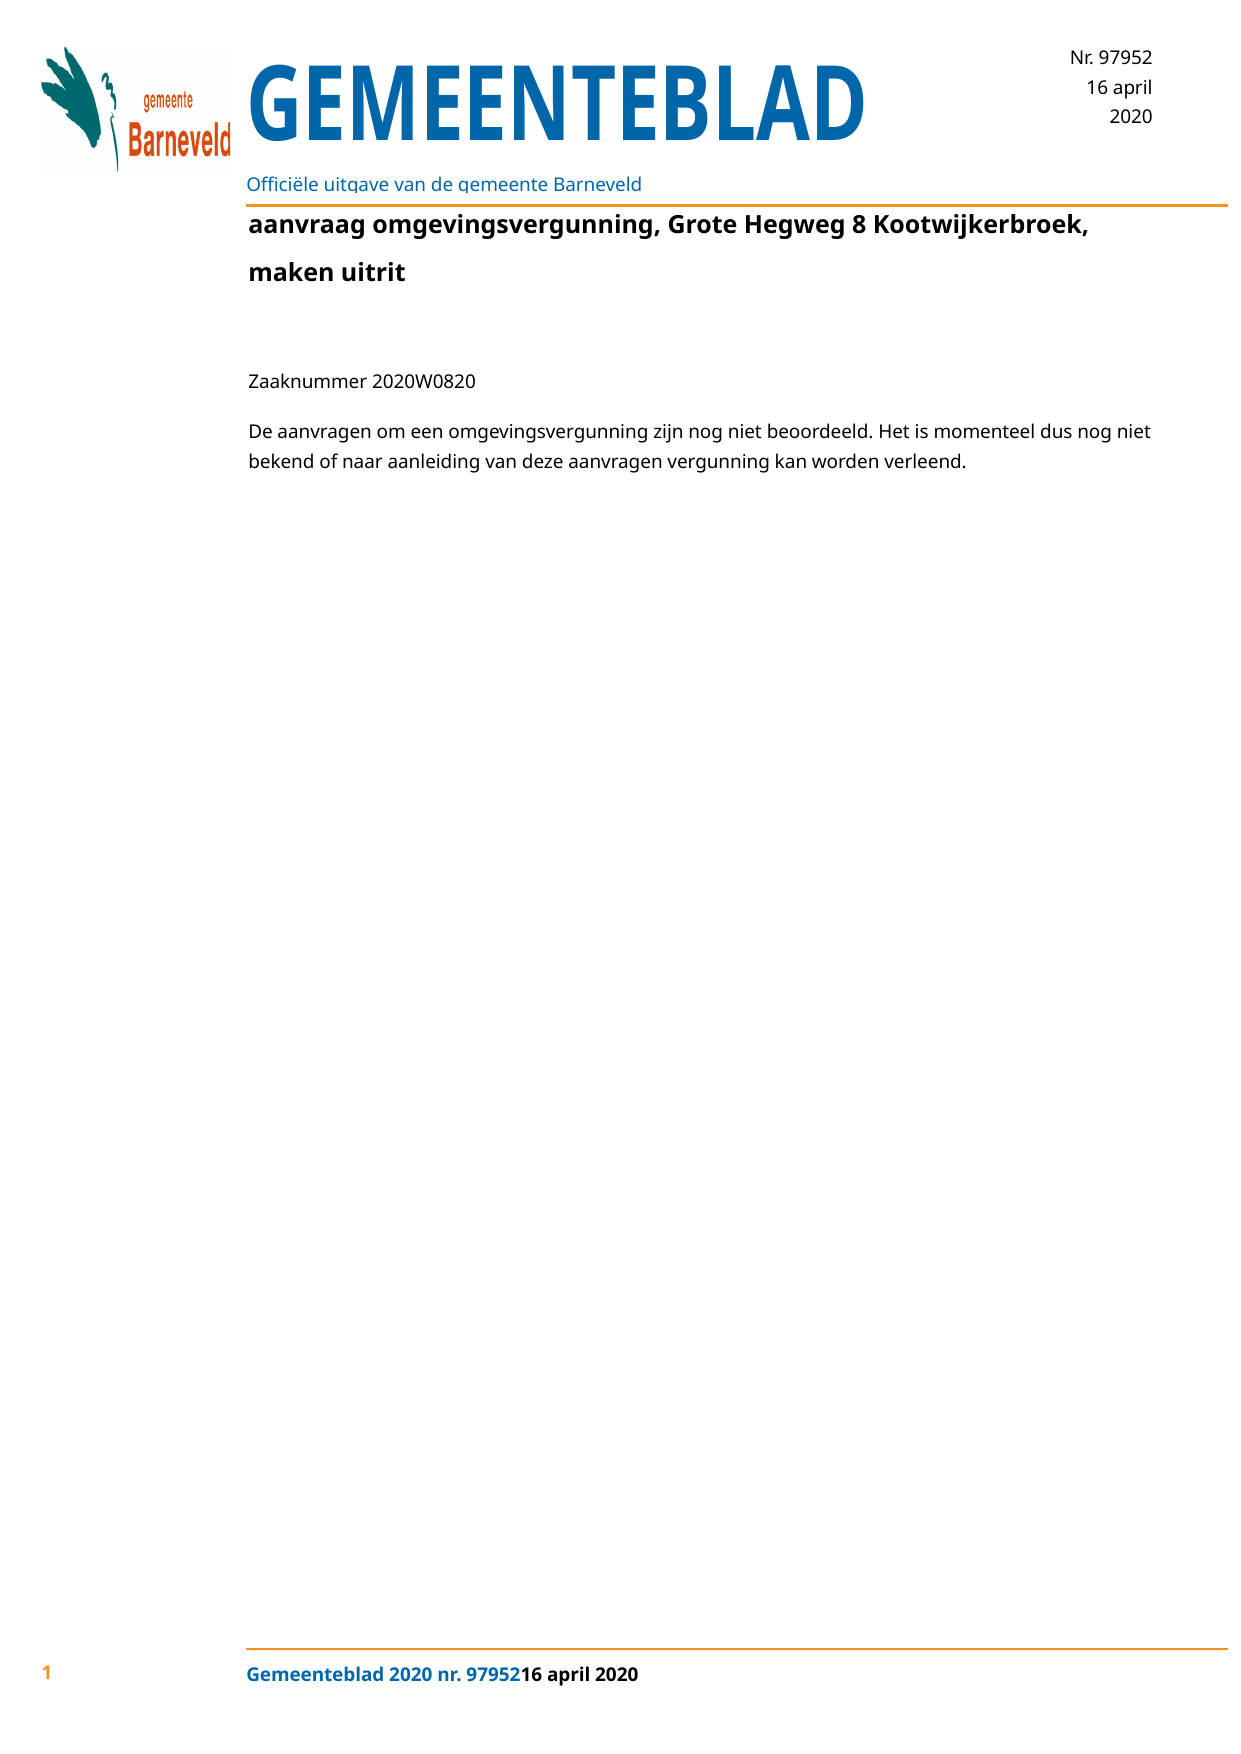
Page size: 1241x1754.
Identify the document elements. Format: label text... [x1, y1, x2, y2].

picture [41, 47, 231, 172]
text aanvraag omgevingsvergunning, Grote Hegweg 8 Kootwijkerbroek, maken uitrit [248, 207, 1152, 288]
text De aanvragen om een omgevingsvergunning zijn nog niet beoordeeld. Het is momenteel dus nog niet bekend of naar aanleiding van deze aanvragen vergunning kan worden verleend. [248, 419, 1152, 474]
text Zaaknummer 2020W0820 [248, 368, 1152, 394]
